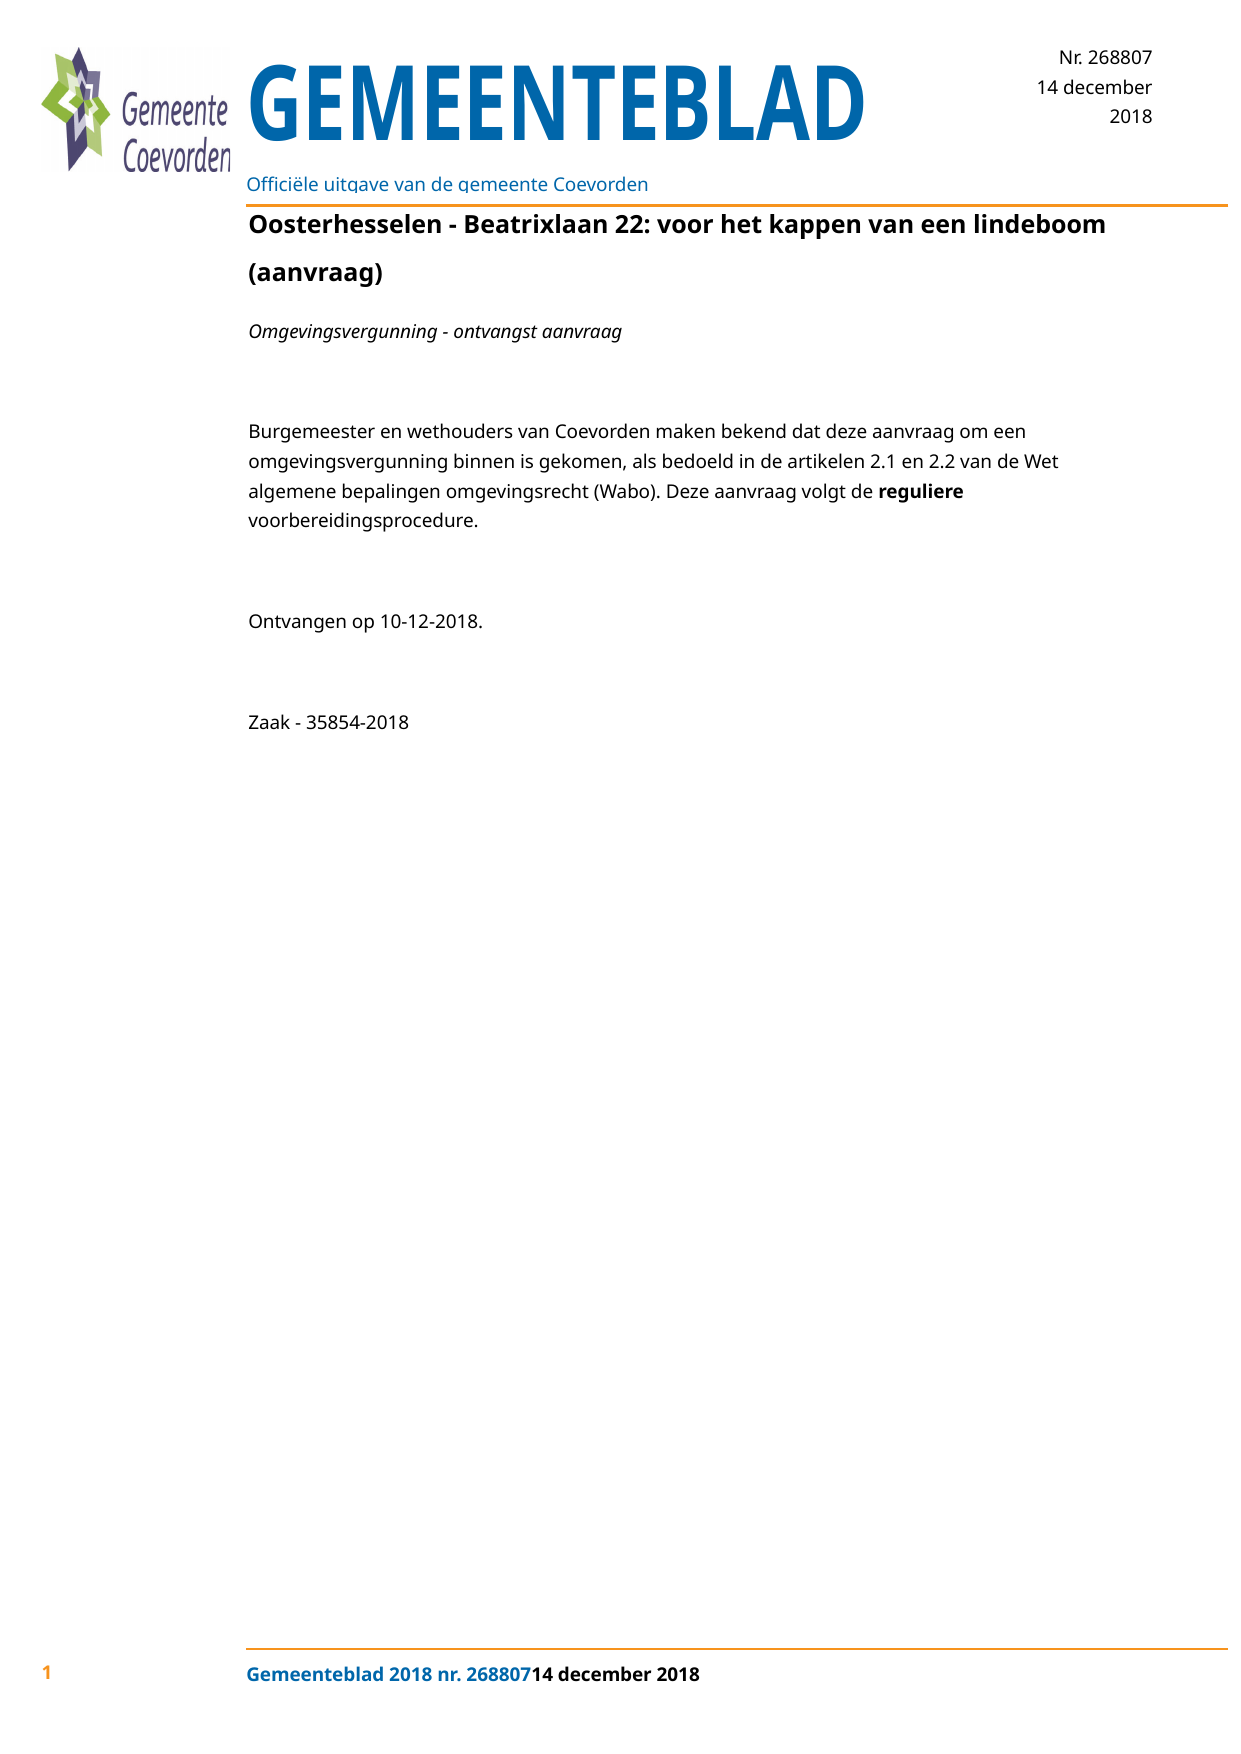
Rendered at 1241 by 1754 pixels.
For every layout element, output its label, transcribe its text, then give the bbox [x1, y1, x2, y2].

text Ontvangen op 10-12-2018. [248, 608, 1152, 634]
picture [41, 47, 231, 172]
text Zaak - 35854-2018 [248, 709, 1152, 735]
text Omgevingsvergunning - ontvangst aanvraag [248, 318, 1152, 344]
text Burgemeester en wethouders van Coevorden maken bekend dat deze aanvraag om een omgevingsvergunning binnen is gekomen, als bedoeld in de artikelen 2.1 en 2.2 van de Wet algemene bepalingen omgevingsrecht (Wabo). Deze aanvraag volgt de reguliere voorbereidingsprocedure. [248, 419, 1152, 533]
text Oosterhesselen - Beatrixlaan 22: voor het kappen van een lindeboom (aanvraag) [248, 207, 1152, 288]
